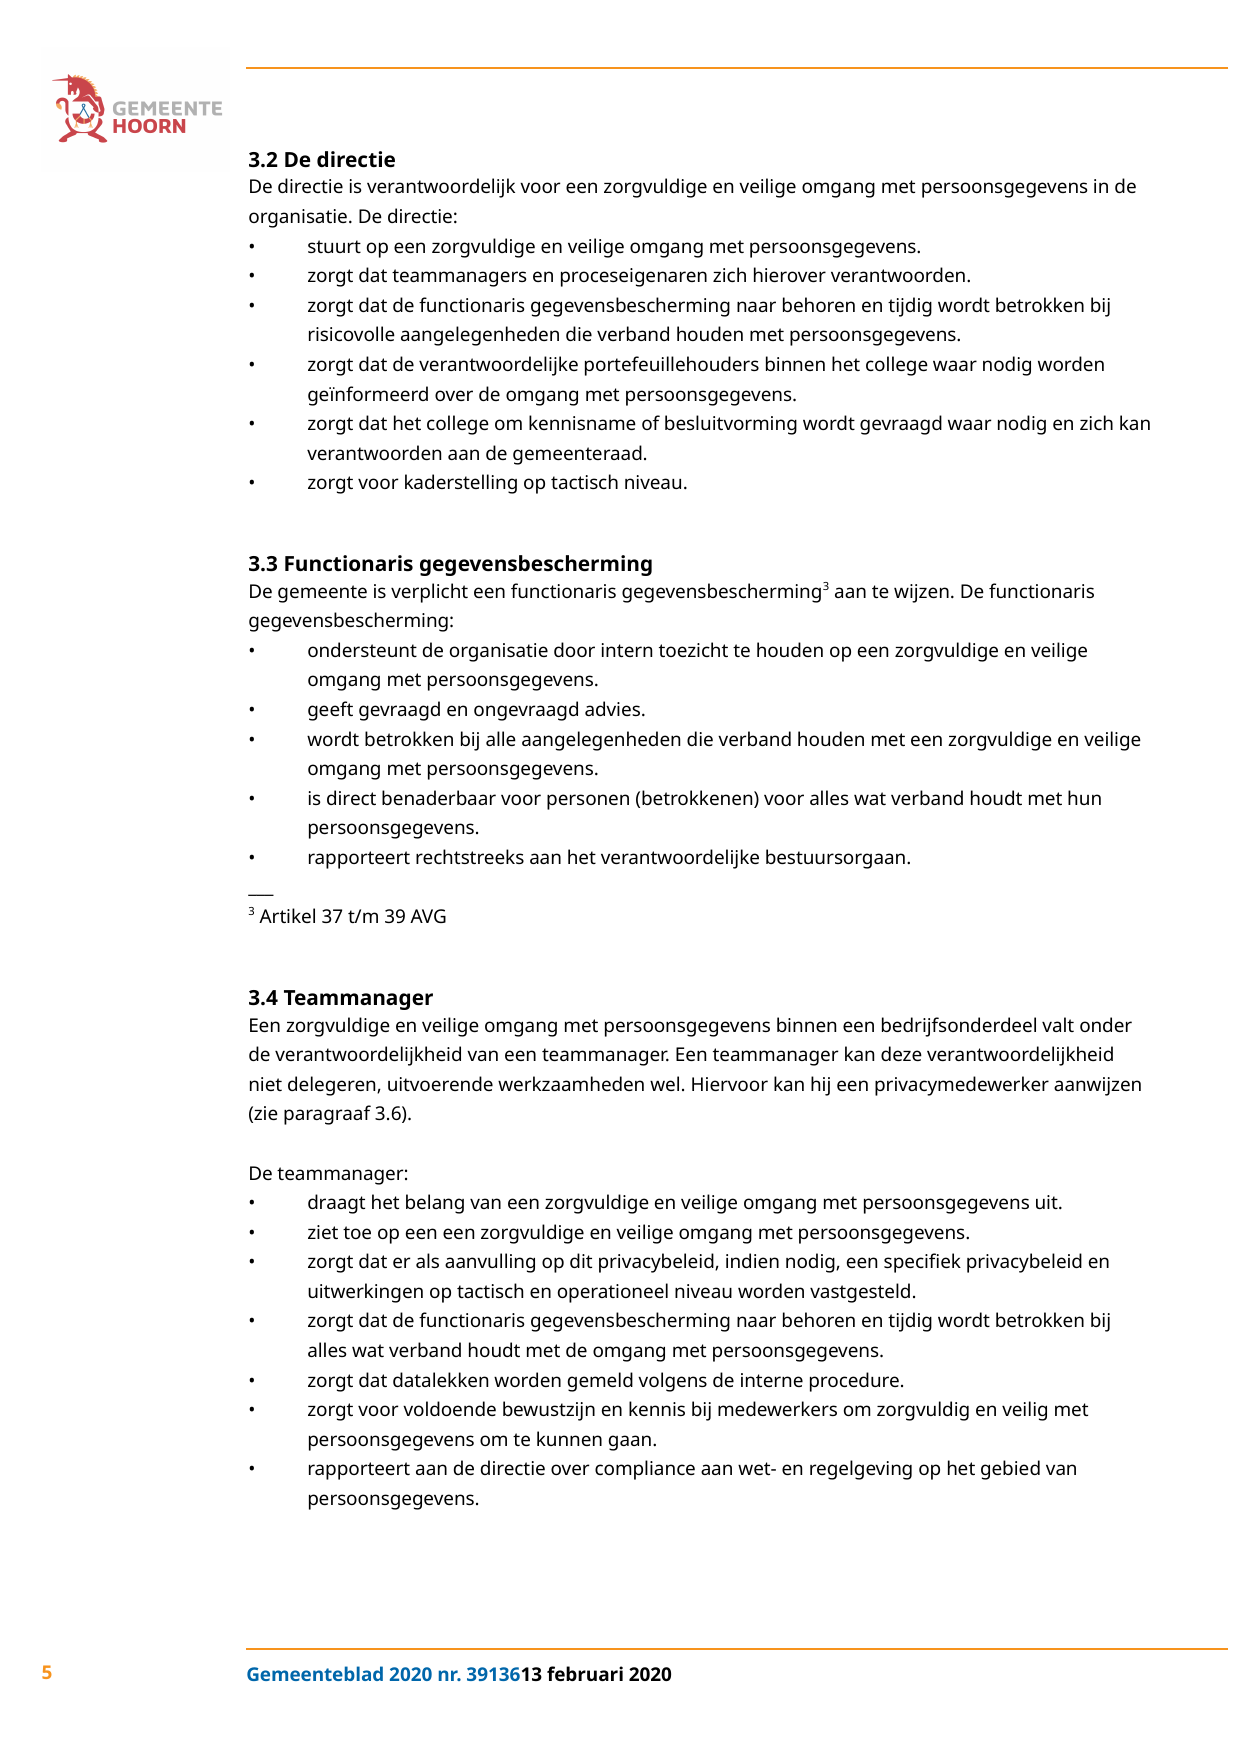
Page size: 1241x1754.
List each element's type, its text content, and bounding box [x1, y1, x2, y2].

text De teammanager: [248, 1160, 1152, 1185]
text 3.4 Teammanager [248, 983, 1152, 1012]
list zorgt dat de verantwoordelijke portefeuillehouders binnen het college waar nodig worden geïnformeerd over de omgang met persoonsgegevens. [248, 351, 1152, 406]
list ziet toe op een een zorgvuldige en veilige omgang met persoonsgegevens. [248, 1219, 1152, 1244]
text De directie is verantwoordelijk voor een zorgvuldige en veilige omgang met persoonsgegevens in de organisatie. De directie: [248, 174, 1152, 229]
text 3.2 De directie [248, 145, 1152, 174]
list zorgt dat datalekken worden gemeld volgens de interne procedure. [248, 1367, 1152, 1392]
text Een zorgvuldige en veilige omgang met persoonsgegevens binnen een bedrijfsonderdeel valt onder de verantwoordelijkheid van een teammanager. Een teammanager kan deze verantwoordelijkheid niet delegeren, uitvoerende werkzaamheden wel. Hiervoor kan hij een privacymedewerker aanwijzen (zie paragraaf 3.6). [248, 1012, 1152, 1126]
list zorgt dat er als aanvulling op dit privacybeleid, indien nodig, een specifiek privacybeleid en uitwerkingen op tactisch en operationeel niveau worden vastgesteld. [248, 1248, 1152, 1304]
list rapporteert aan de directie over compliance aan wet- en regelgeving op het gebied van persoonsgegevens. [248, 1456, 1152, 1511]
text 3 Artikel 37 t/m 39 AVG [248, 903, 1152, 929]
list stuurt op een zorgvuldige en veilige omgang met persoonsgegevens. [248, 233, 1152, 258]
list ondersteunt de organisatie door intern toezicht te houden op een zorgvuldige en veilige omgang met persoonsgegevens. [248, 637, 1152, 692]
list zorgt dat de functionaris gegevensbescherming naar behoren en tijdig wordt betrokken bij risicovolle aangelegenheden die verband houden met persoonsgegevens. [248, 292, 1152, 347]
list zorgt dat het college om kennisname of besluitvorming wordt gevraagd waar nodig en zich kan verantwoorden aan de gemeenteraad. [248, 410, 1152, 466]
text 3.3 Functionaris gegevensbescherming [248, 549, 1152, 578]
list wordt betrokken bij alle aangelegenheden die verband houden met een zorgvuldige en veilige omgang met persoonsgegevens. [248, 726, 1152, 781]
picture [41, 47, 231, 172]
list zorgt voor voldoende bewustzijn en kennis bij medewerkers om zorgvuldig en veilig met persoonsgegevens om te kunnen gaan. [248, 1396, 1152, 1452]
list geeft gevraagd en ongevraagd advies. [248, 696, 1152, 722]
list rapporteert rechtstreeks aan het verantwoordelijke bestuursorgaan. [248, 844, 1152, 870]
list zorgt dat de functionaris gegevensbescherming naar behoren en tijdig wordt betrokken bij alles wat verband houdt met de omgang met persoonsgegevens. [248, 1308, 1152, 1363]
list draagt het belang van een zorgvuldige en veilige omgang met persoonsgegevens uit. [248, 1189, 1152, 1215]
list zorgt voor kaderstelling op tactisch niveau. [248, 469, 1152, 495]
text ___ [248, 874, 1152, 899]
list is direct benaderbaar voor personen (betrokkenen) voor alles wat verband houdt met hun persoonsgegevens. [248, 785, 1152, 840]
text De gemeente is verplicht een functionaris gegevensbescherming3 aan te wijzen. De functionaris gegevensbescherming: [248, 578, 1152, 633]
list zorgt dat teammanagers en proceseigenaren zich hierover verantwoorden. [248, 262, 1152, 288]
